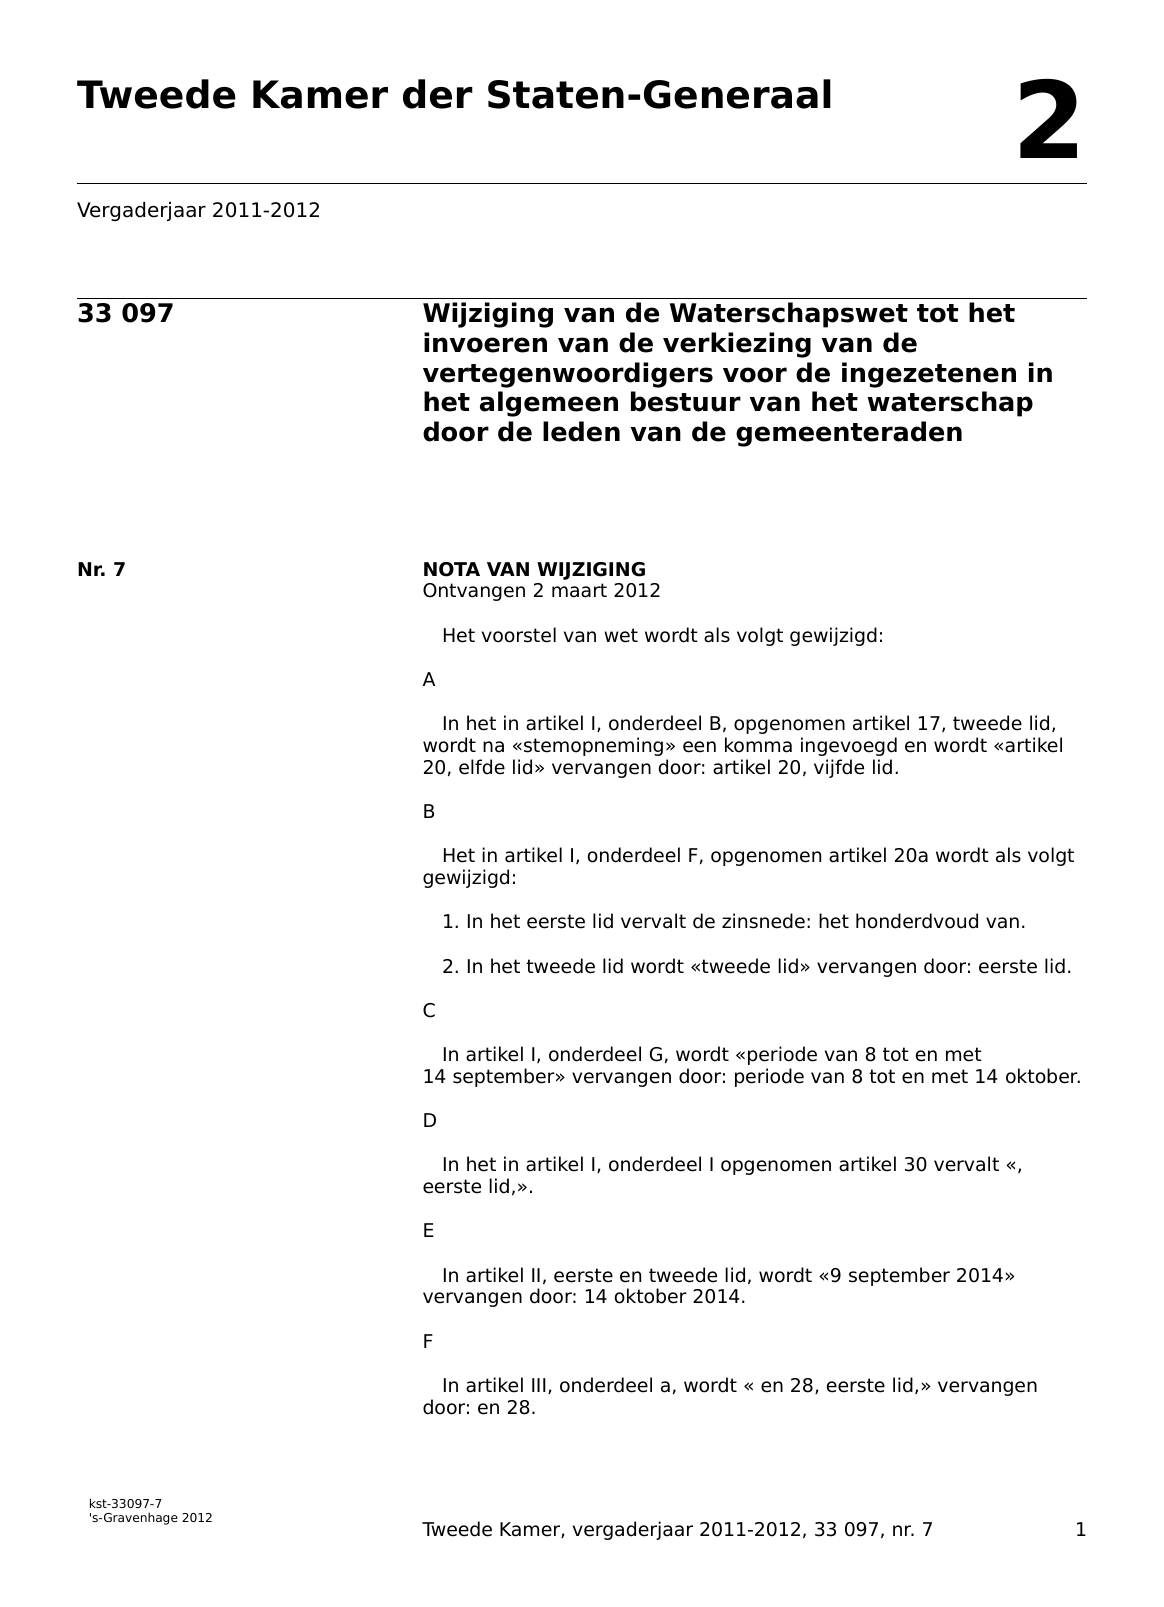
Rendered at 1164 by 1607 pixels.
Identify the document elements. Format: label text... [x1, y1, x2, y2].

text Het voorstel van wet wordt als volgt gewijzigd: [422, 624, 1087, 647]
text In artikel III, onderdeel a, wordt « en 28, eerste lid,» vervangen door: en 28. [422, 1375, 1087, 1419]
text Het in artikel I, onderdeel F, opgenomen artikel 20a wordt als volgt gewijzigd: [422, 845, 1087, 889]
text kst-33097-7 [88, 1497, 323, 1511]
subtitle A [422, 669, 1087, 691]
subtitle F [422, 1331, 1087, 1353]
text Ontvangen 2 maart 2012 [422, 580, 1087, 602]
table_header 2 [886, 59, 1087, 183]
subtitle C [422, 1000, 1087, 1022]
text 's-Gravenhage 2012 [88, 1511, 323, 1525]
text 2. In het tweede lid wordt «tweede lid» vervangen door: eerste lid. [422, 956, 1087, 977]
text In artikel I, onderdeel G, wordt «periode van 8 tot en met 14 september» vervangen door: periode van 8 tot en met 14 oktober. [422, 1044, 1087, 1088]
text In het in artikel I, onderdeel B, opgenomen artikel 17, tweede lid, wordt na «stemopneming» een komma ingevoegd en wordt «artikel 20, elfde lid» vervangen door: artikel 20, vijfde lid. [422, 713, 1087, 779]
table_cell Vergaderjaar 2011-2012 [77, 184, 1087, 298]
subtitle E [422, 1220, 1087, 1242]
text In het in artikel I, onderdeel I opgenomen artikel 30 vervalt «, eerste lid,». [422, 1154, 1087, 1198]
text In artikel II, eerste en tweede lid, wordt «9 september 2014» vervangen door: 14 oktober 2014. [422, 1264, 1087, 1308]
text 1. In het eerste lid vervalt de zinsnede: het honderdvoud van. [422, 911, 1087, 933]
subtitle 33 097 Wijziging van de Waterschapswet tot het invoeren van de verkiezing van de vertegenwoordigers voor de ingezetenen in het algemeen bestuur van het waterschap door de leden van de gemeenteraden [77, 299, 1087, 447]
subtitle Nr. 7 NOTA VAN WIJZIGING [77, 558, 1087, 580]
table_header Tweede Kamer der Staten-Generaal [77, 59, 886, 183]
subtitle B [422, 801, 1087, 823]
subtitle D [422, 1110, 1087, 1132]
